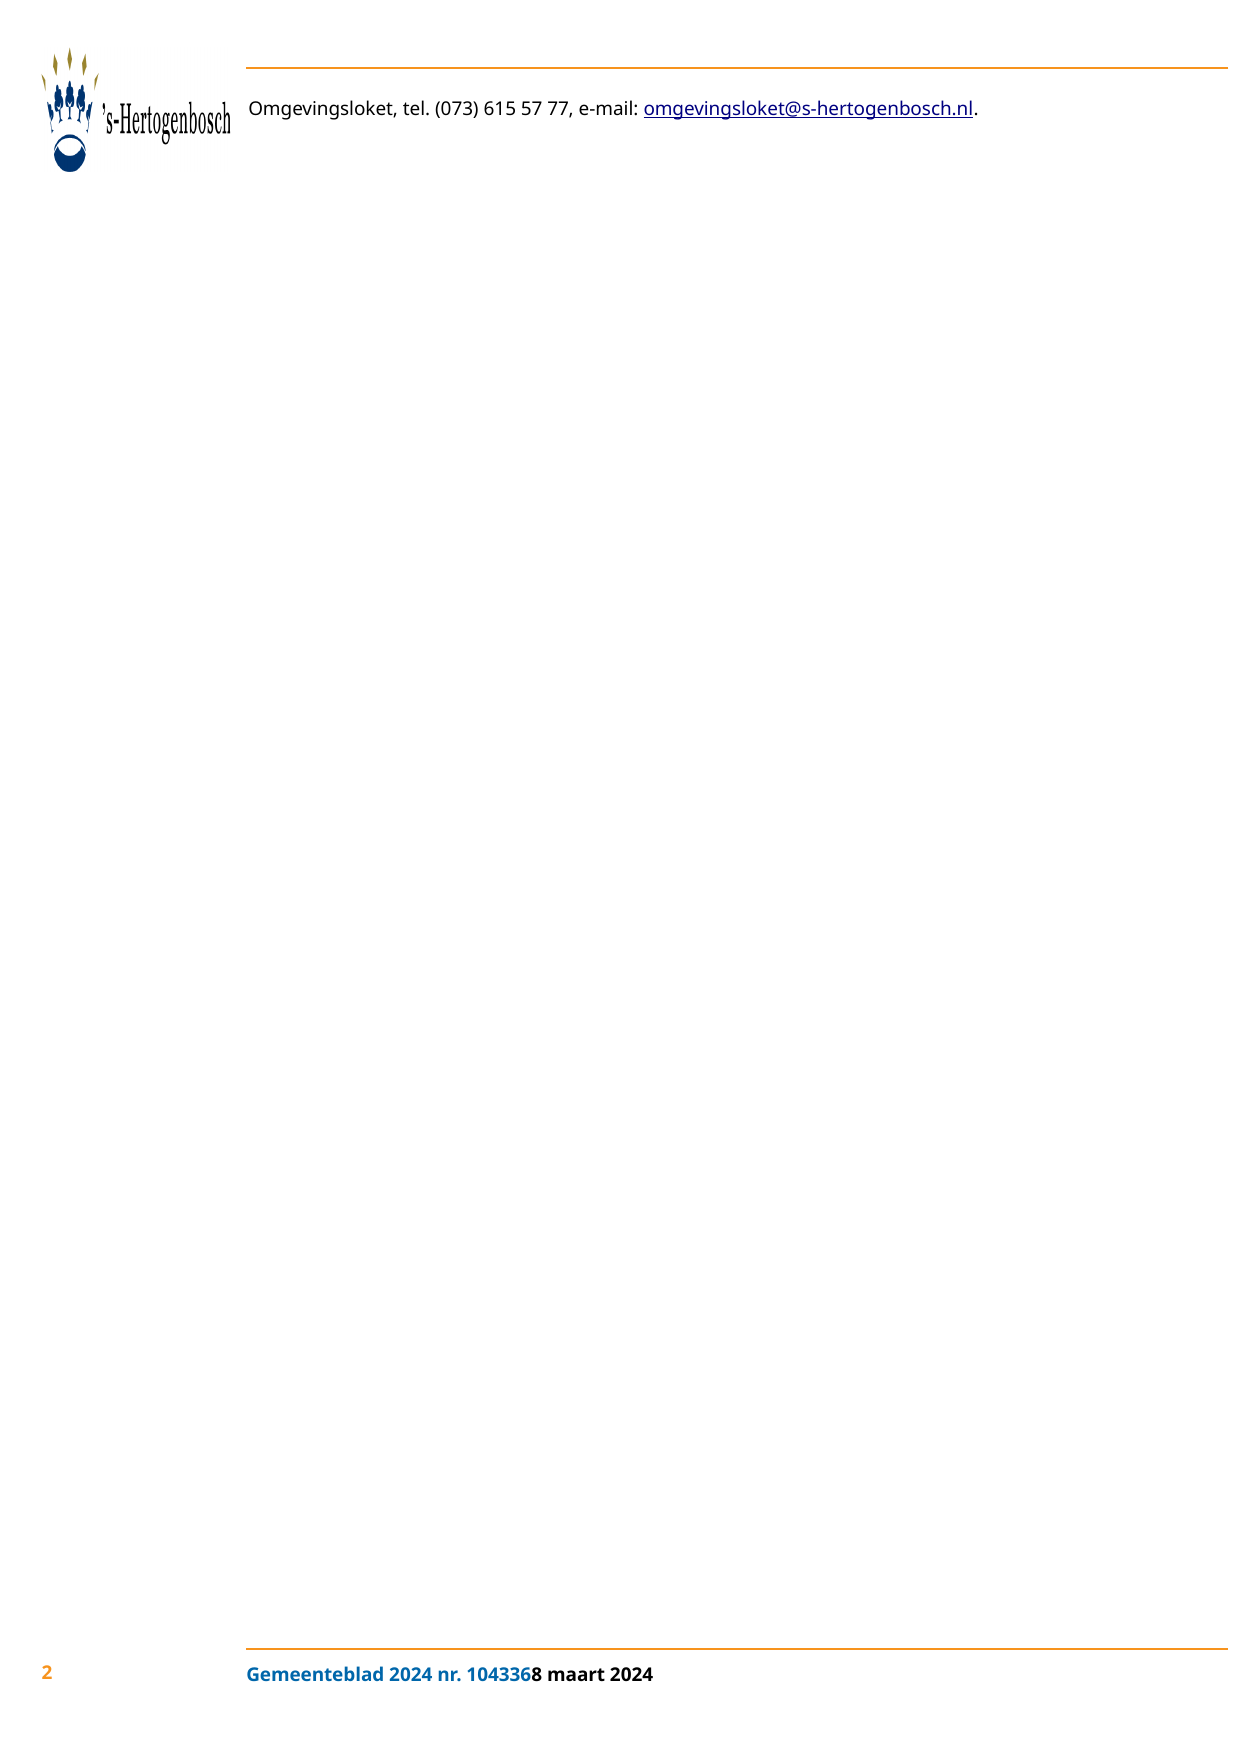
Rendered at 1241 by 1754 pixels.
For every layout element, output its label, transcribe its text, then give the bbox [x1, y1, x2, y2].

picture [41, 47, 231, 172]
text Omgevingsloket, tel. (073) 615 57 77, e-mail: omgevingsloket@s-hertogenbosch.nl. [248, 95, 1152, 121]
